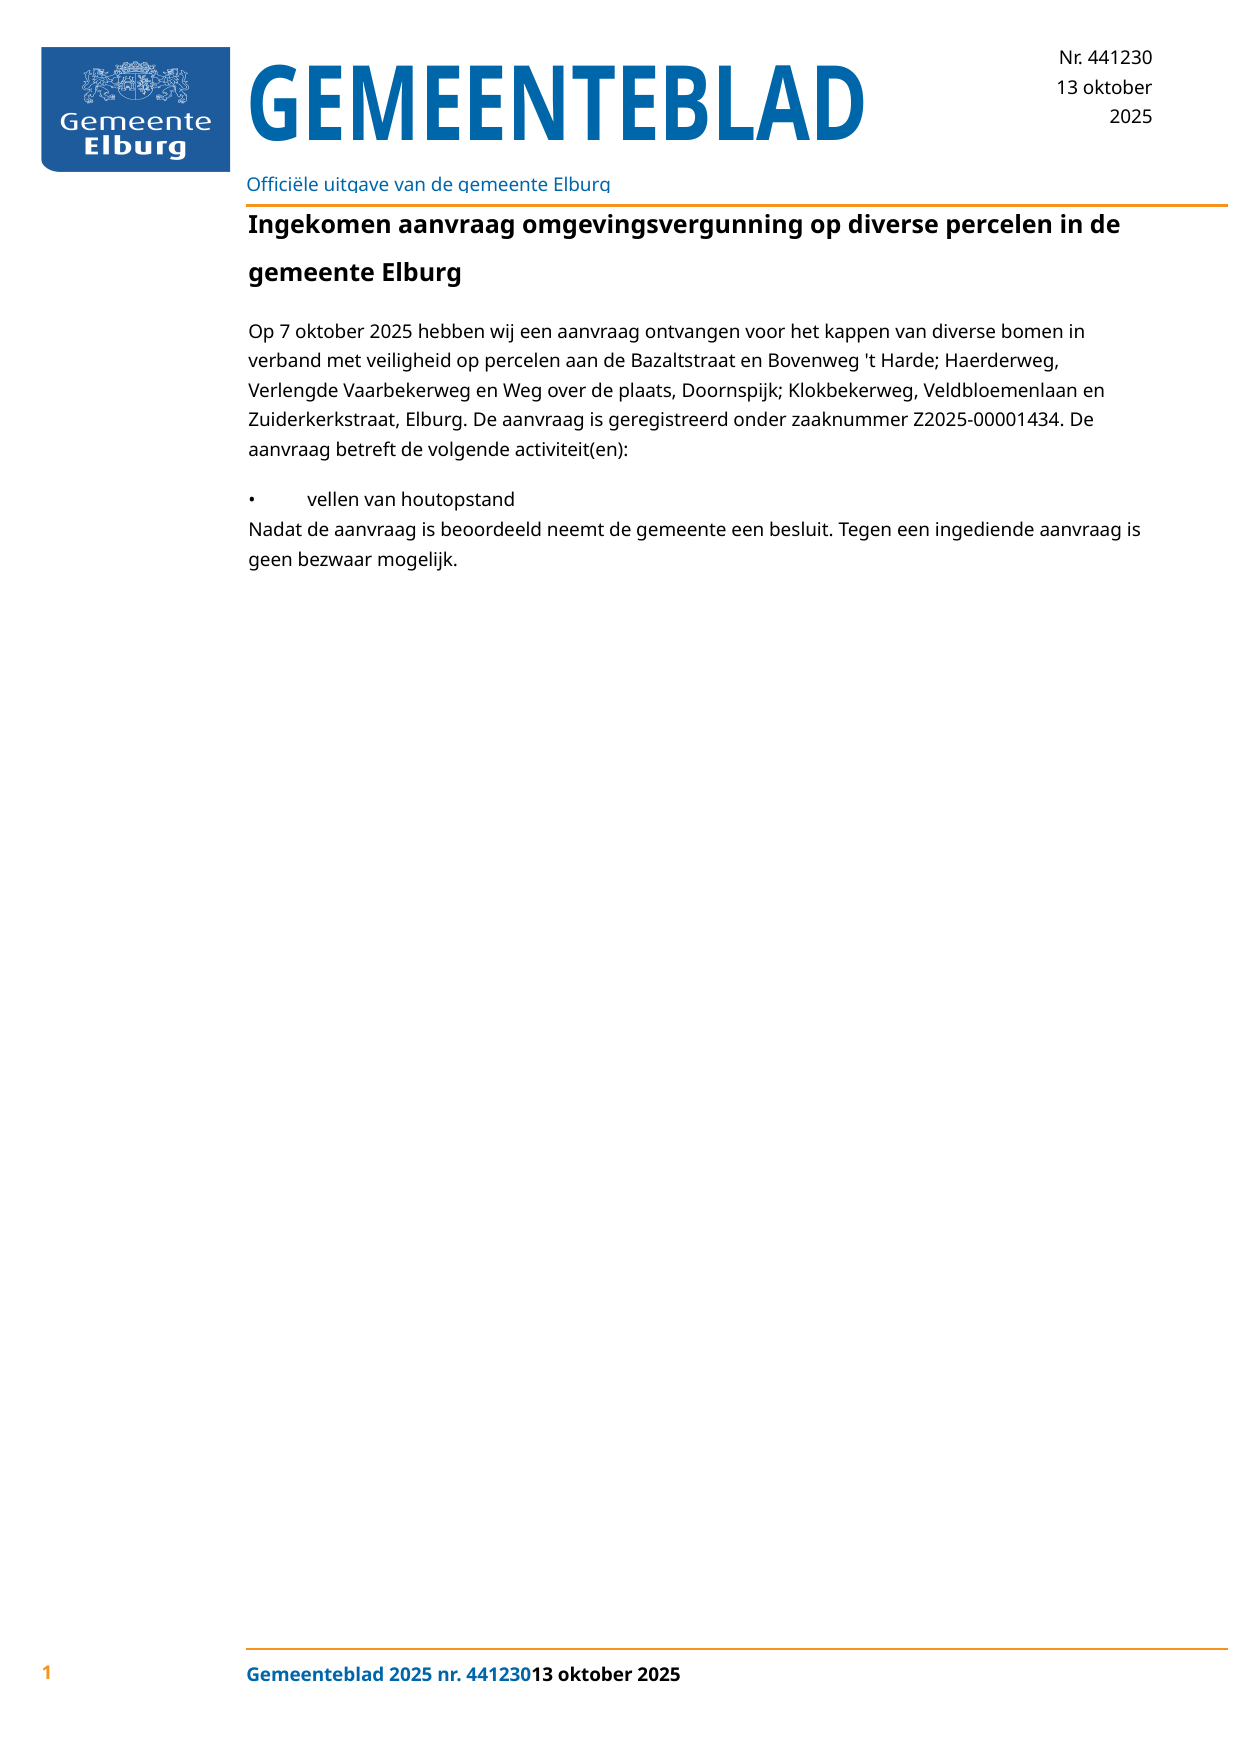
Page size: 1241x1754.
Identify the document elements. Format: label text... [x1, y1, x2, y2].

list vellen van houtopstand [248, 487, 1152, 512]
text Op 7 oktober 2025 hebben wij een aanvraag ontvangen voor het kappen van diverse bomen in verband met veiligheid op percelen aan de Bazaltstraat en Bovenweg 't Harde; Haerderweg, Verlengde Vaarbekerweg en Weg over de plaats, Doornspijk; Klokbekerweg, Veldbloemenlaan en Zuiderkerkstraat, Elburg. De aanvraag is geregistreerd onder zaaknummer Z2025-00001434. De aanvraag betreft de volgende activiteit(en): [248, 318, 1152, 462]
picture [41, 47, 231, 172]
text Ingekomen aanvraag omgevingsvergunning op diverse percelen in de gemeente Elburg [248, 207, 1152, 288]
text Nadat de aanvraag is beoordeeld neemt de gemeente een besluit. Tegen een ingediende aanvraag is geen bezwaar mogelijk. [248, 516, 1152, 572]
